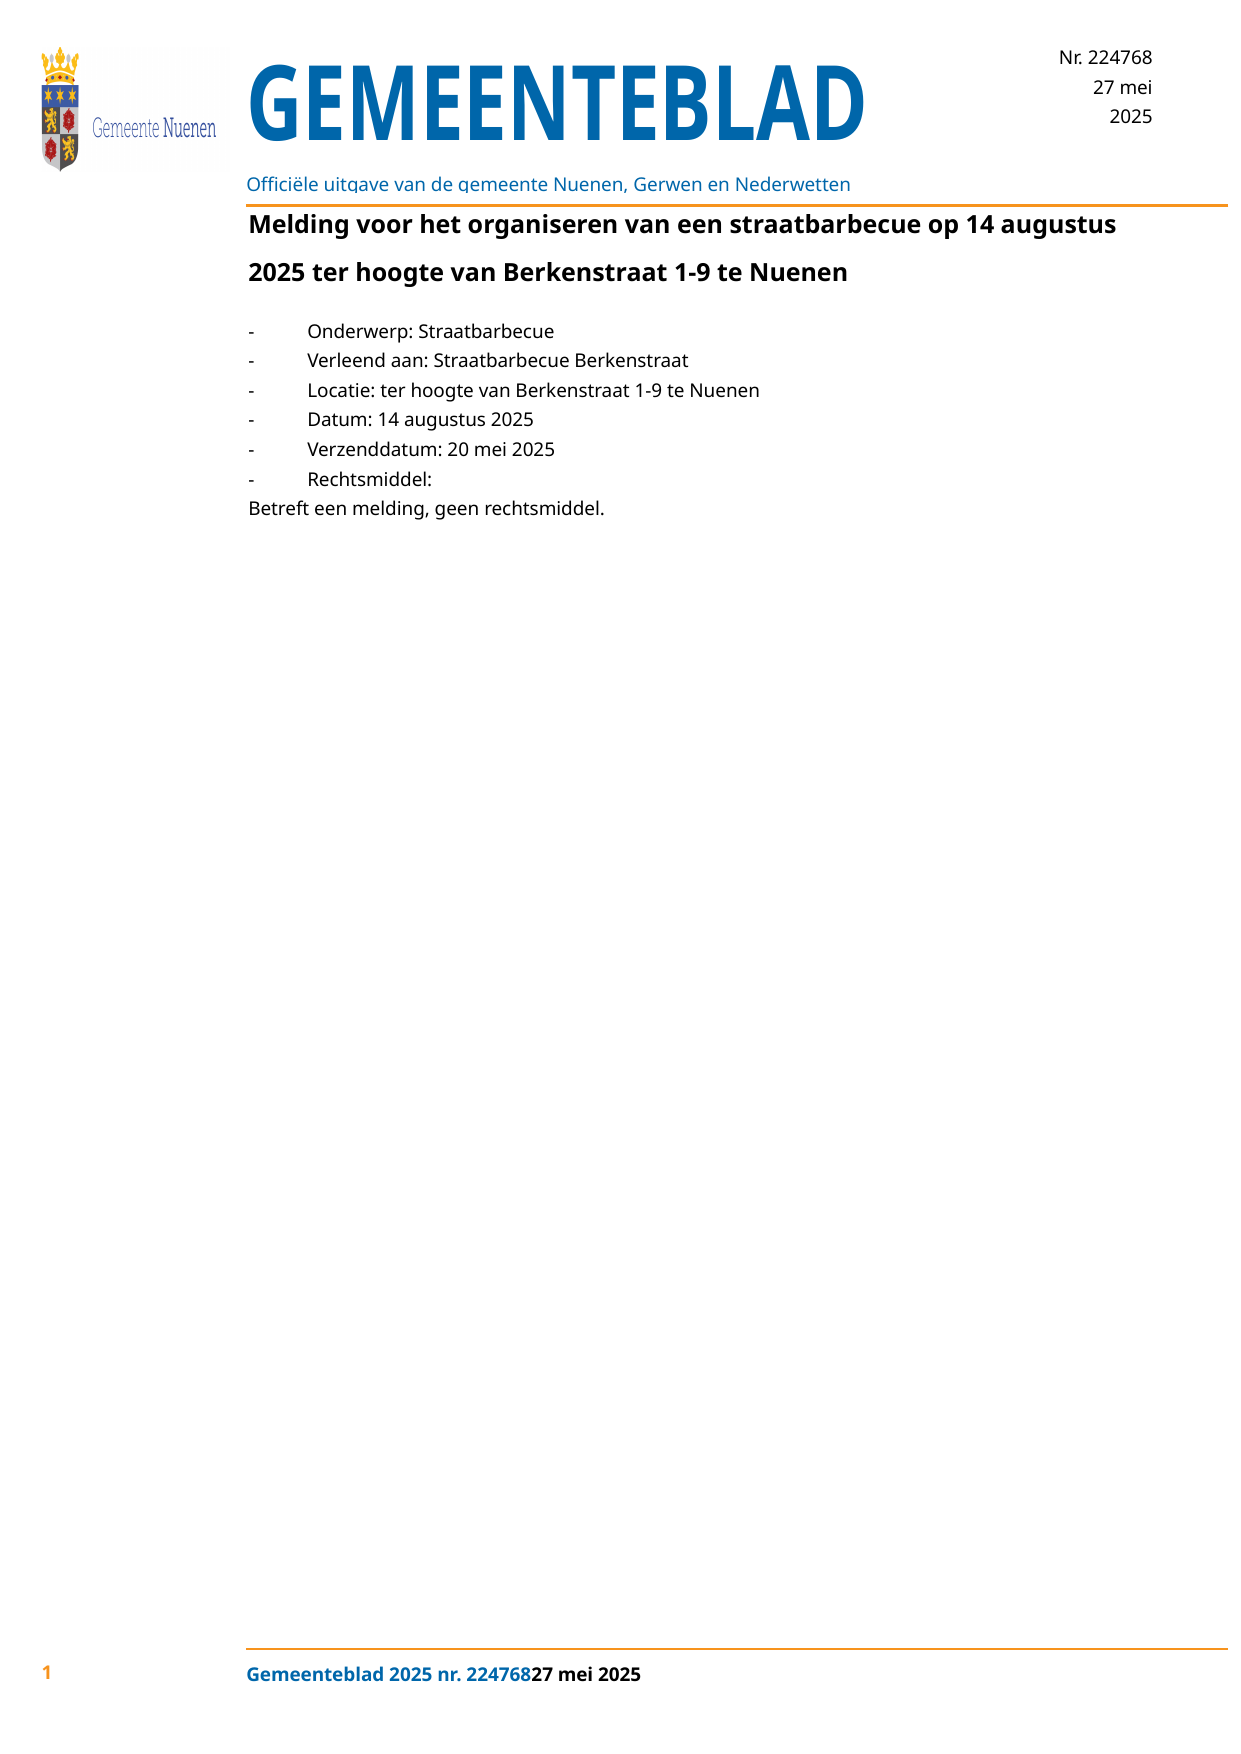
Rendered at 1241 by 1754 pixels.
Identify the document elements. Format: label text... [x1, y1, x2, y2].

text Melding voor het organiseren van een straatbarbecue op 14 augustus 2025 ter hoogte van Berkenstraat 1-9 te Nuenen [248, 207, 1152, 288]
list Verleend aan: Straatbarbecue Berkenstraat [248, 347, 1152, 373]
list Verzenddatum: 20 mei 2025 [248, 436, 1152, 462]
list Datum: 14 augustus 2025 [248, 407, 1152, 432]
list Locatie: ter hoogte van Berkenstraat 1-9 te Nuenen [248, 377, 1152, 403]
picture [41, 47, 231, 172]
text Betreft een melding, geen rechtsmiddel. [248, 495, 1152, 521]
list Onderwerp: Straatbarbecue [248, 318, 1152, 344]
list Rechtsmiddel: [248, 466, 1152, 492]
